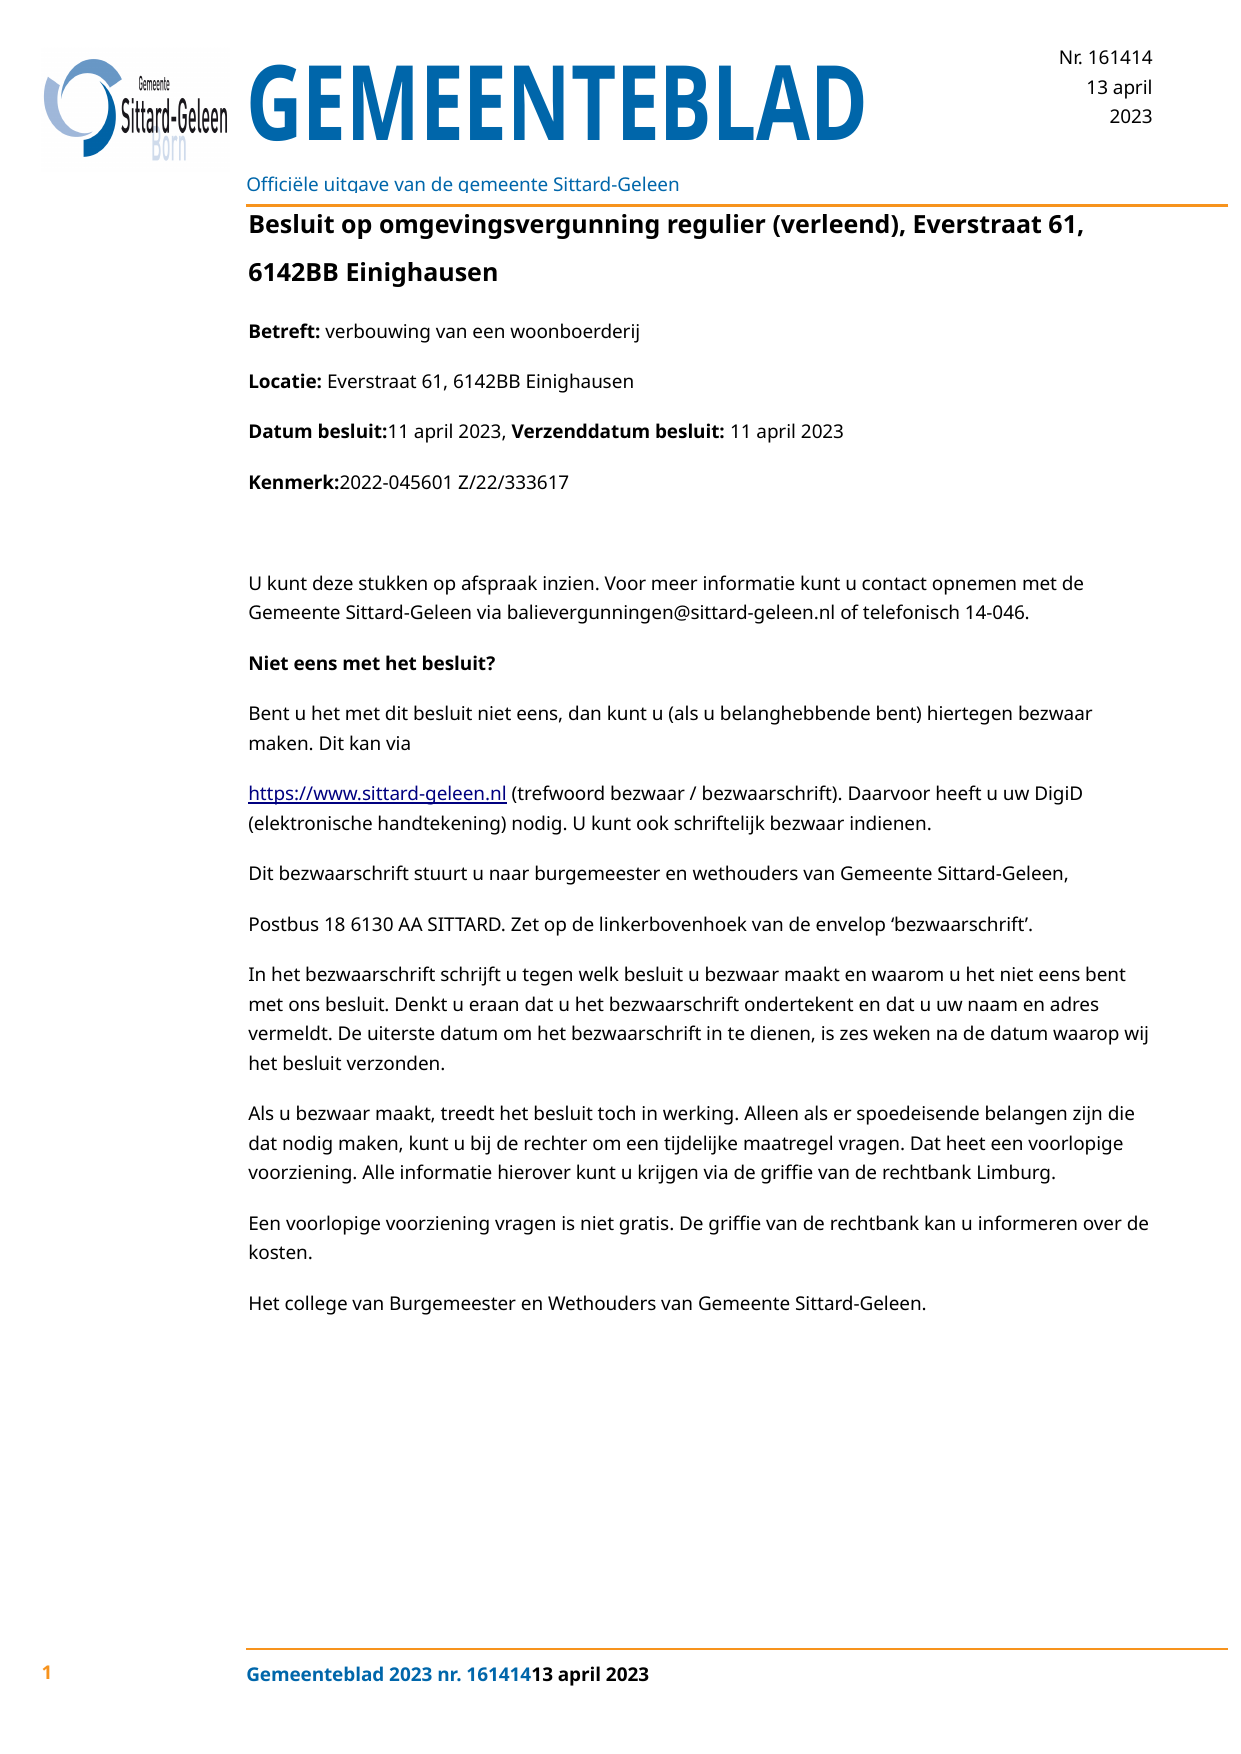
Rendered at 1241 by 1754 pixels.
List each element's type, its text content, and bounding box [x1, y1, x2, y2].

text Kenmerk:2022-045601 Z/22/333617 [248, 469, 1152, 495]
text Postbus 18 6130 AA SITTARD. Zet op de linkerbovenhoek van de envelop ‘bezwaarschrift’. [248, 911, 1152, 937]
text Niet eens met het besluit? [248, 650, 1152, 676]
text U kunt deze stukken op afspraak inzien. Voor meer informatie kunt u contact opnemen met de Gemeente Sittard-Geleen via balievergunningen@sittard-geleen.nl of telefonisch 14-046. [248, 570, 1152, 625]
text Als u bezwaar maakt, treedt het besluit toch in werking. Alleen als er spoedeisende belangen zijn die dat nodig maken, kunt u bij de rechter om een tijdelijke maatregel vragen. Dat heet een voorlopige voorziening. Alle informatie hierover kunt u krijgen via de griffie van de rechtbank Limburg. [248, 1100, 1152, 1185]
picture [41, 47, 231, 172]
text Het college van Burgemeester en Wethouders van Gemeente Sittard-Geleen. [248, 1290, 1152, 1316]
text Locatie: Everstraat 61, 6142BB Einighausen [248, 368, 1152, 394]
text Datum besluit:11 april 2023, Verzenddatum besluit: 11 april 2023 [248, 419, 1152, 444]
text Besluit op omgevingsvergunning regulier (verleend), Everstraat 61, 6142BB Einighausen [248, 207, 1152, 288]
text Betreft: verbouwing van een woonboerderij [248, 318, 1152, 344]
text Een voorlopige voorziening vragen is niet gratis. De griffie van de rechtbank kan u informeren over de kosten. [248, 1210, 1152, 1265]
text In het bezwaarschrift schrijft u tegen welk besluit u bezwaar maakt en waarom u het niet eens bent met ons besluit. Denkt u eraan dat u het bezwaarschrift ondertekent en dat u uw naam en adres vermeldt. De uiterste datum om het bezwaarschrift in te dienen, is zes weken na de datum waarop wij het besluit verzonden. [248, 961, 1152, 1076]
text Dit bezwaarschrift stuurt u naar burgemeester en wethouders van Gemeente Sittard-Geleen, [248, 860, 1152, 886]
text https://www.sittard-geleen.nl (trefwoord bezwaar / bezwaarschrift). Daarvoor heeft u uw DigiD (elektronische handtekening) nodig. U kunt ook schriftelijk bezwaar indienen. [248, 780, 1152, 836]
text Bent u het met dit besluit niet eens, dan kunt u (als u belanghebbende bent) hiertegen bezwaar maken. Dit kan via [248, 700, 1152, 756]
